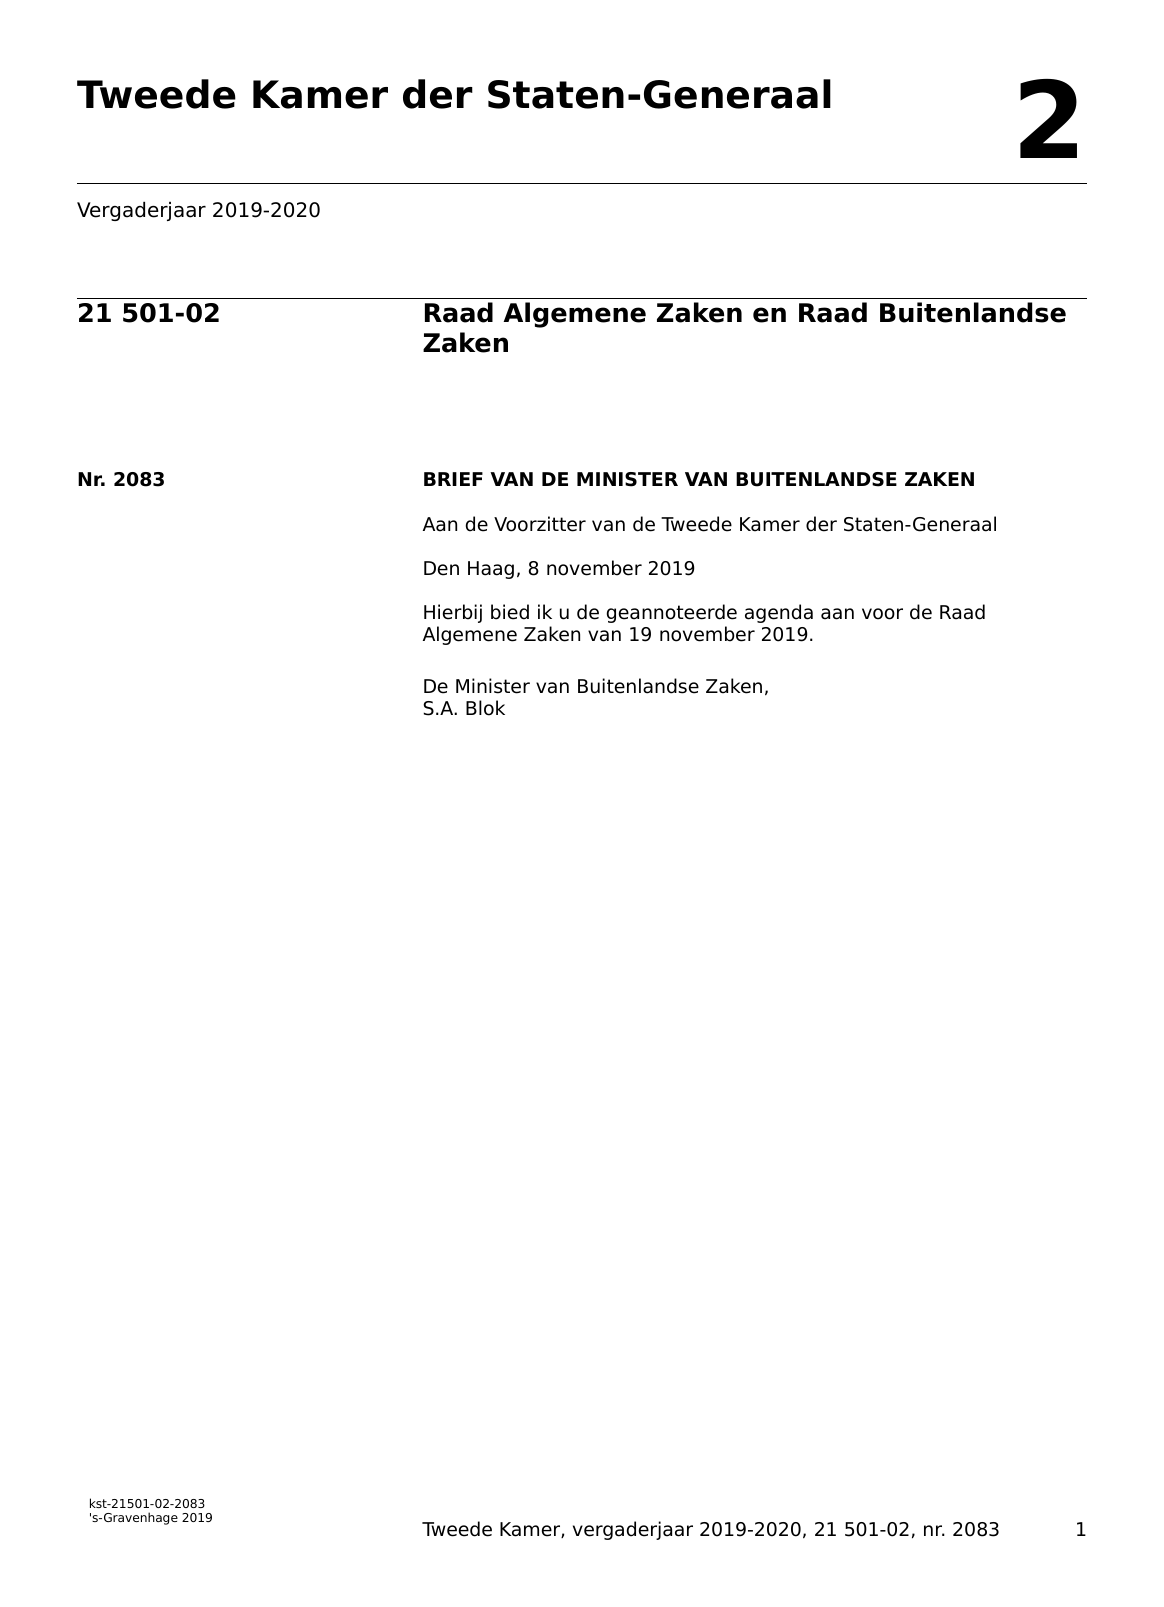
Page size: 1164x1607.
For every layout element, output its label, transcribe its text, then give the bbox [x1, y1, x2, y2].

text Aan de Voorzitter van de Tweede Kamer der Staten-Generaal [422, 513, 1087, 536]
table_header Tweede Kamer der Staten-Generaal [77, 59, 886, 183]
text kst-21501-02-2083 [88, 1497, 323, 1511]
table_header 2 [886, 59, 1087, 183]
subtitle 21 501-02 Raad Algemene Zaken en Raad Buitenlandse Zaken [77, 299, 1087, 358]
text Den Haag, 8 november 2019 [422, 558, 1087, 580]
subtitle Nr. 2083 BRIEF VAN DE MINISTER VAN BUITENLANDSE ZAKEN [77, 469, 1087, 491]
text 's-Gravenhage 2019 [88, 1511, 323, 1525]
text Hierbij bied ik u de geannoteerde agenda aan voor de Raad Algemene Zaken van 19 november 2019. [422, 602, 1087, 646]
text De Minister van Buitenlandse Zaken, S.A. Blok [422, 676, 1087, 720]
table_cell Vergaderjaar 2019-2020 [77, 184, 1087, 298]
